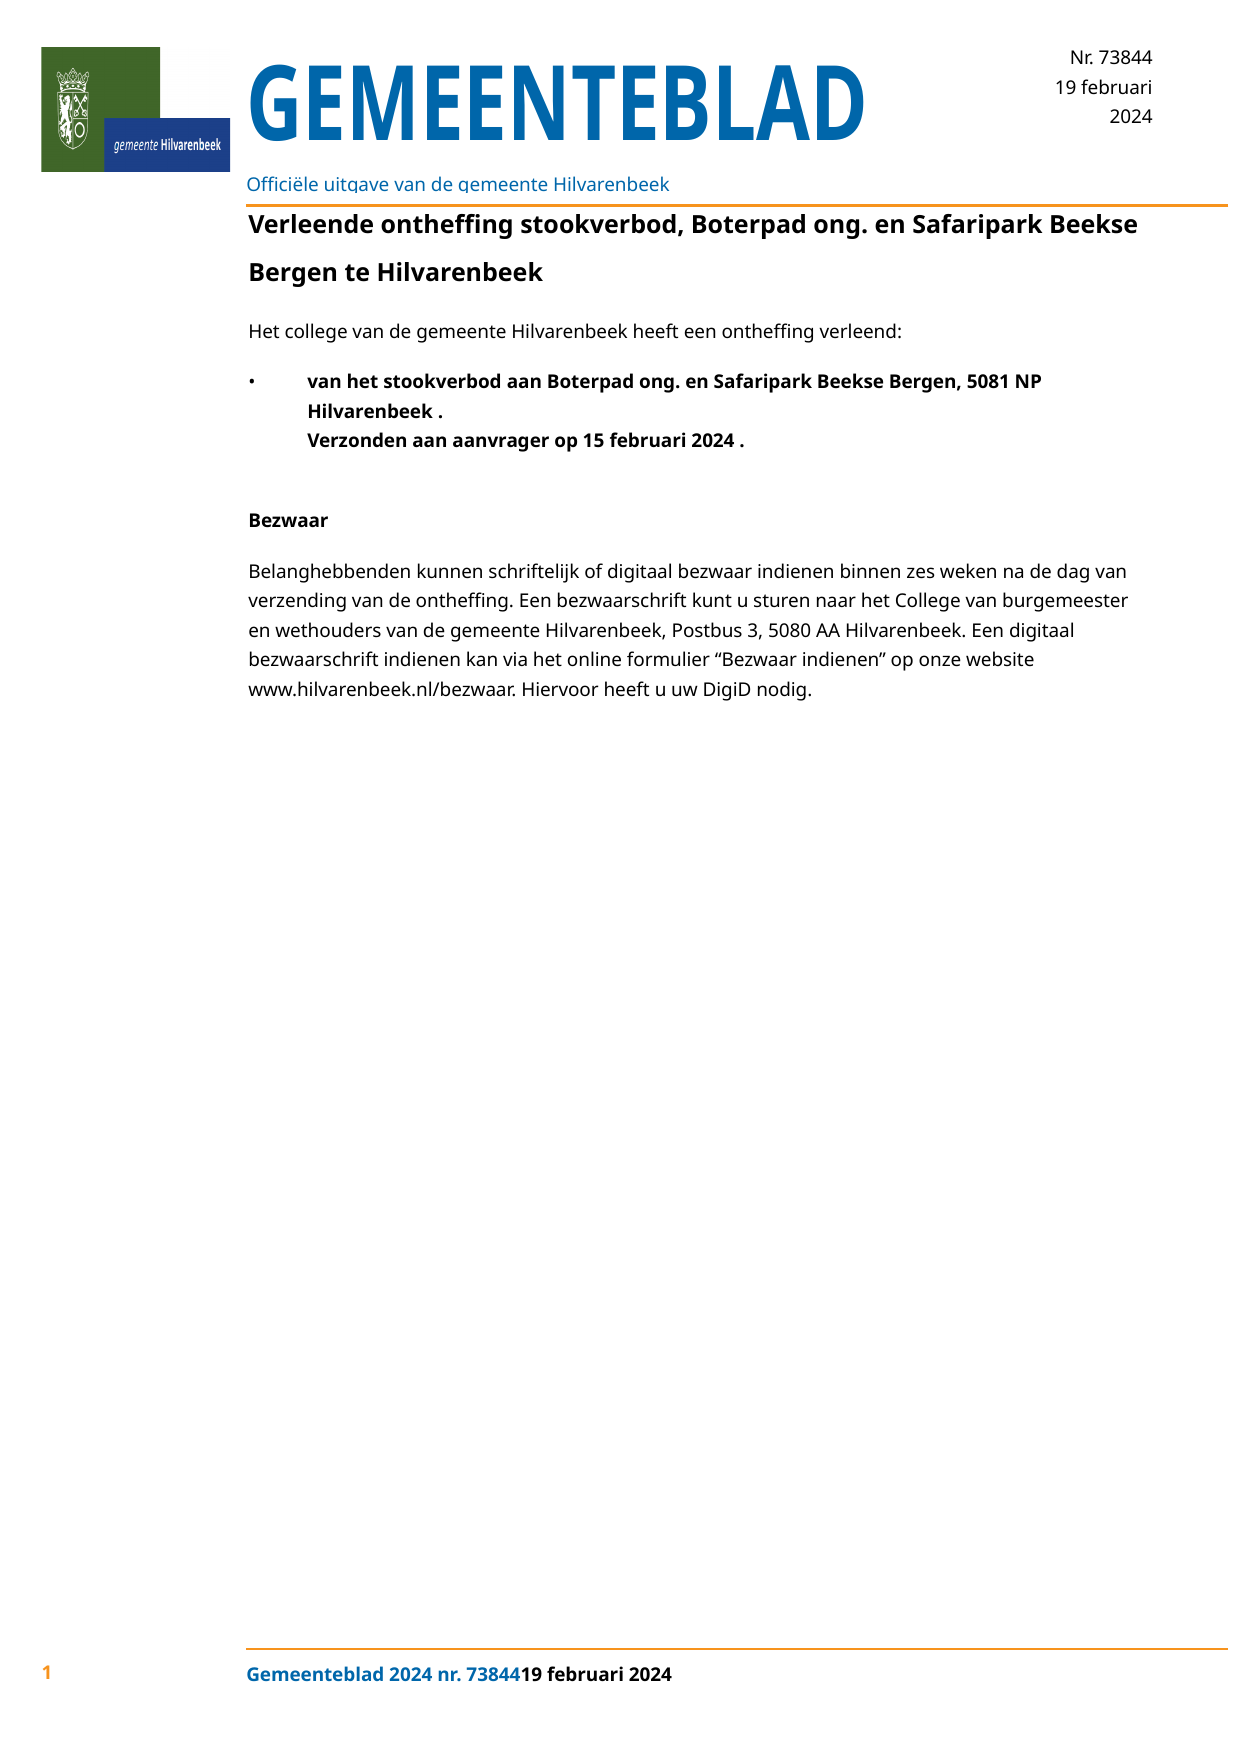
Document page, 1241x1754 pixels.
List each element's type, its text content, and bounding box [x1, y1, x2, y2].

text Verleende ontheffing stookverbod, Boterpad ong. en Safaripark Beekse Bergen te Hilvarenbeek [248, 207, 1152, 288]
list van het stookverbod aan Boterpad ong. en Safaripark Beekse Bergen, 5081 NP Hilvarenbeek . [248, 368, 1152, 424]
picture [41, 47, 231, 172]
list Verzonden aan aanvrager op 15 februari 2024 . [248, 427, 1152, 453]
text Belanghebbenden kunnen schriftelijk of digitaal bezwaar indienen binnen zes weken na de dag van verzending van de ontheffing. Een bezwaarschrift kunt u sturen naar het College van burgemeester en wethouders van de gemeente Hilvarenbeek, Postbus 3, 5080 AA Hilvarenbeek. Een digitaal bezwaarschrift indienen kan via het online formulier “Bezwaar indienen” op onze website www.hilvarenbeek.nl/bezwaar. Hiervoor heeft u uw DigiD nodig. [248, 558, 1152, 702]
text Bezwaar [248, 507, 1152, 533]
text Het college van de gemeente Hilvarenbeek heeft een ontheffing verleend: [248, 318, 1152, 344]
